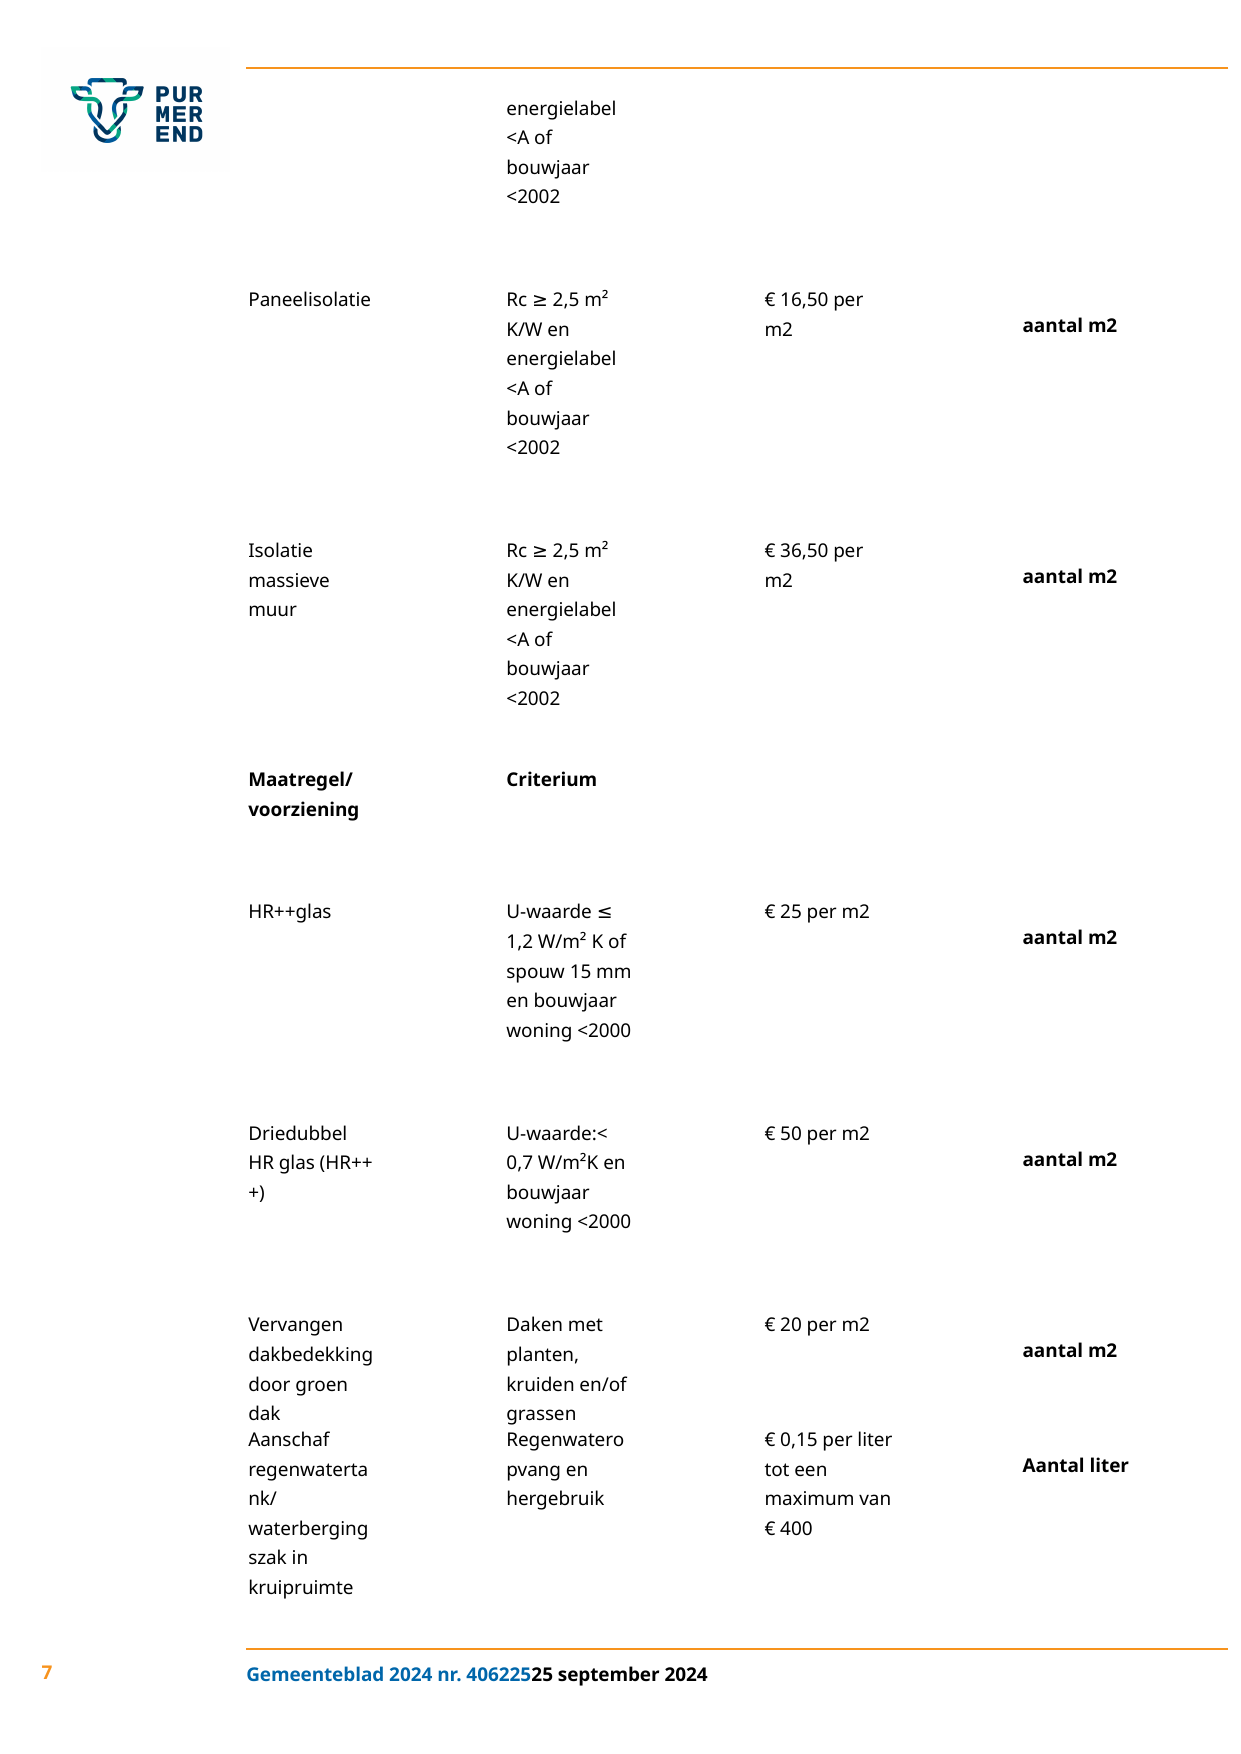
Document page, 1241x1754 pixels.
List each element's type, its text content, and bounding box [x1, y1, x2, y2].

table_cell [894, 1120, 1022, 1234]
table_cell [248, 1069, 377, 1094]
table_cell [248, 873, 377, 899]
table_header aantal m2 [1023, 563, 1152, 589]
picture [41, 47, 231, 172]
table_cell HR++glas [248, 899, 377, 1043]
table_cell [635, 286, 764, 460]
table_cell Isolatie massieve muur [248, 537, 377, 711]
table_cell [1023, 1389, 1152, 1426]
table_cell [377, 1426, 506, 1600]
table_cell [248, 1286, 377, 1312]
table_header aantal m2 [1023, 312, 1152, 338]
table_cell [635, 1120, 764, 1234]
table_cell U-waarde:< 0,7 W/m²K en bouwjaar woning <2000 [506, 1120, 635, 1234]
table_cell [894, 286, 1022, 460]
table_cell Driedubbel HR glas (HR+++) [248, 1120, 377, 1234]
table_cell [1023, 614, 1152, 711]
table_cell [248, 1043, 377, 1068]
table_cell [1023, 286, 1152, 312]
table_cell [1023, 1363, 1152, 1389]
table_cell U-waarde ≤ 1,2 W/m² K of spouw 15 mm en bouwjaar woning <2000 [506, 899, 635, 1043]
table_cell [635, 1312, 764, 1426]
table_cell [635, 899, 764, 1043]
table_cell [377, 1312, 506, 1426]
table_cell [1023, 364, 1152, 460]
table_cell [248, 1260, 377, 1286]
table_cell [377, 286, 506, 460]
table_cell [248, 847, 377, 873]
table_cell [1023, 537, 1152, 563]
table_cell [248, 512, 377, 537]
table_cell [894, 899, 1022, 1043]
table_cell [1023, 1478, 1152, 1503]
table_cell Paneelisolatie [248, 286, 377, 460]
table_cell Aanschaf regenwatertank/ waterbergingszak in kruipruimte [248, 1426, 377, 1600]
table_cell [248, 711, 377, 737]
table_cell [377, 899, 506, 1043]
table_cell [248, 95, 377, 209]
table_cell [1023, 976, 1152, 1043]
table_cell energielabel <A of bouwjaar <2002 [506, 95, 635, 209]
table_cell [635, 1426, 764, 1600]
table_cell Rc ≥ 2,5 m² K/W en energielabel <A of bouwjaar <2002 [506, 286, 635, 460]
table_cell Daken met planten, kruiden en/of grassen [506, 1312, 635, 1426]
table_cell [248, 460, 377, 486]
table_cell Rc ≥ 2,5 m² K/W en energielabel <A of bouwjaar <2002 [506, 537, 635, 711]
table_cell [377, 537, 506, 711]
table_cell [894, 537, 1022, 711]
table_cell € 50 per m2 [764, 1120, 893, 1234]
table_cell [377, 737, 506, 822]
table_cell € 25 per m2 [764, 899, 893, 1043]
table_cell [894, 1426, 1022, 1600]
table_cell [1023, 950, 1152, 976]
table_cell [1023, 899, 1152, 925]
table_cell Regenwateropvang en hergebruik [506, 1426, 635, 1600]
table_cell [635, 537, 764, 711]
table_cell [248, 235, 377, 261]
table_cell [635, 95, 764, 209]
table_header aantal m2 [1023, 925, 1152, 950]
table_cell [1023, 338, 1152, 364]
table_cell [1023, 95, 1152, 209]
table_cell [377, 1120, 506, 1234]
table_cell [248, 486, 377, 512]
table_cell [1023, 1503, 1152, 1600]
table_cell Maatregel/voorziening [248, 737, 377, 822]
table_cell Vervangen dakbedekking door groen dak [248, 1312, 377, 1426]
table_cell € 36,50 per m2 [764, 537, 893, 711]
table_cell [894, 1312, 1022, 1426]
table_header aantal m2 [1023, 1146, 1152, 1172]
table_cell [1023, 1197, 1152, 1234]
table_cell € 20 per m2 [764, 1312, 893, 1426]
table_cell [764, 95, 893, 209]
table_cell [1023, 1312, 1152, 1338]
table_cell € 0,15 per liter tot een maximum van € 400 [764, 1426, 893, 1600]
table_cell [248, 822, 377, 847]
table_cell Criterium [506, 737, 1152, 822]
table_cell [1023, 1120, 1152, 1146]
table_header aantal m2 [1023, 1338, 1152, 1363]
table_cell [894, 95, 1022, 209]
table_cell [1023, 1426, 1152, 1452]
table_cell [248, 1094, 377, 1120]
table_cell € 16,50 per m2 [764, 286, 893, 460]
table_cell [1023, 1172, 1152, 1197]
table_cell [248, 261, 377, 286]
table_cell [1023, 589, 1152, 614]
table_cell [377, 95, 506, 209]
table_header Aantal liter [1023, 1452, 1152, 1478]
table_cell [248, 209, 377, 235]
table_cell [248, 1235, 377, 1260]
